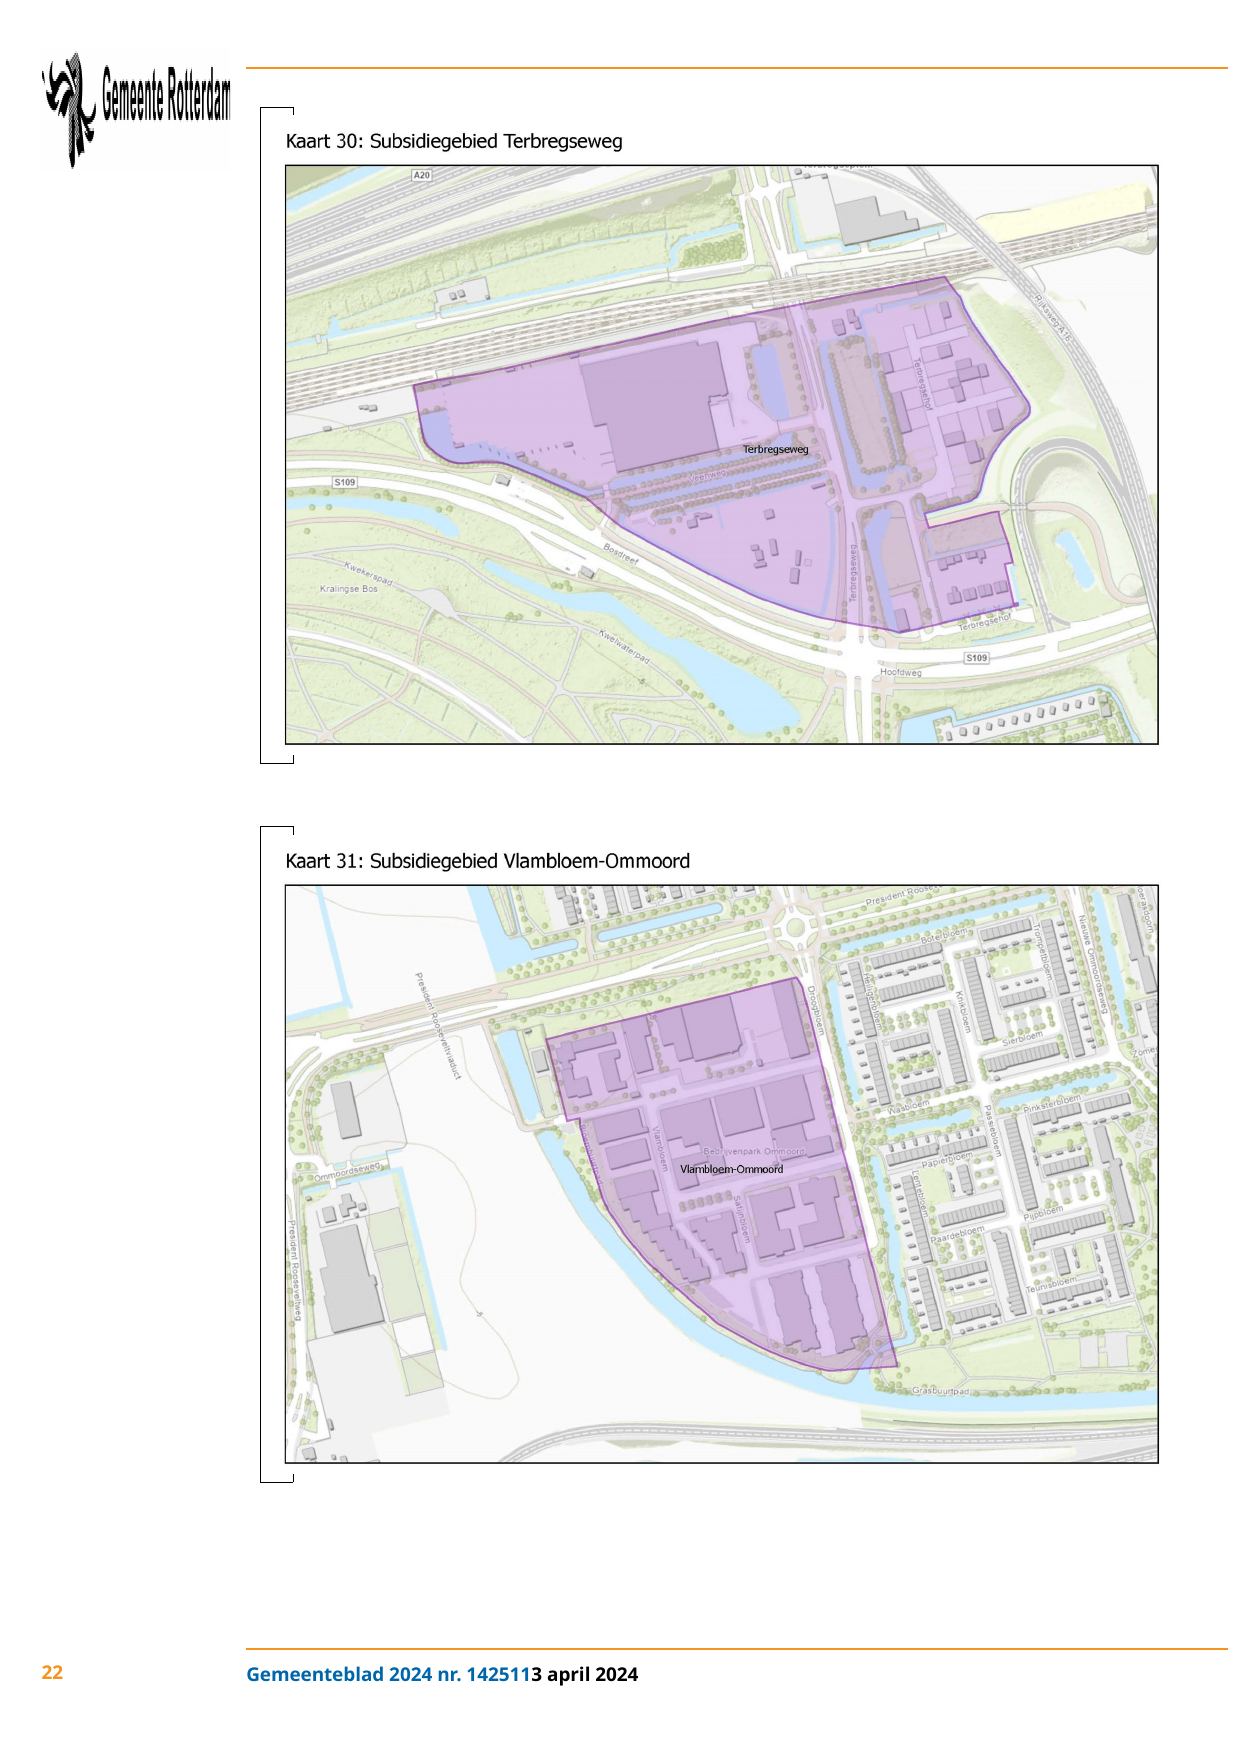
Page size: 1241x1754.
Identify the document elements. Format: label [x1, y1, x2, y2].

picture [268, 835, 1173, 1474]
picture [268, 115, 1173, 755]
picture [41, 47, 231, 172]
